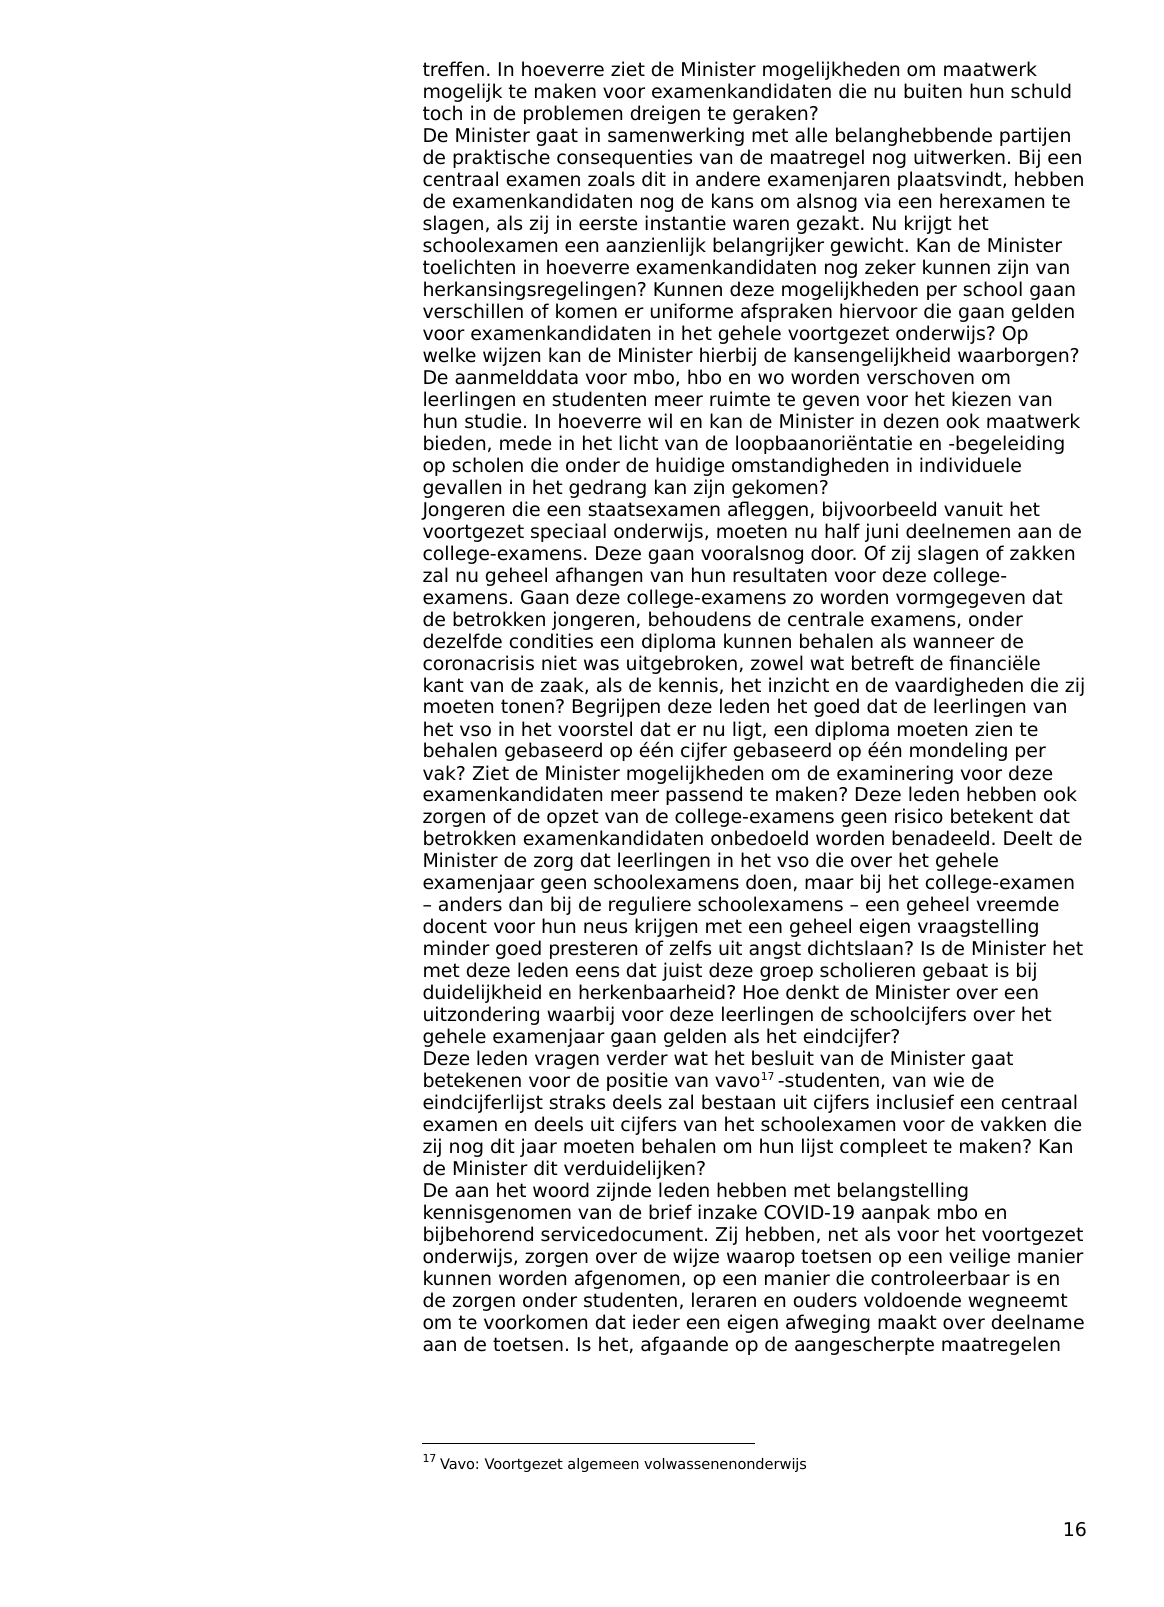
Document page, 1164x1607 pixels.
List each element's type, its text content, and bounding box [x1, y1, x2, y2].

text De Minister gaat in samenwerking met alle belanghebbende partijen de praktische consequenties van de maatregel nog uitwerken. Bij een centraal examen zoals dit in andere examenjaren plaatsvindt, hebben de examenkandidaten nog de kans om alsnog via een herexamen te slagen, als zij in eerste instantie waren gezakt. Nu krijgt het schoolexamen een aanzienlijk belangrijker gewicht. Kan de Minister toelichten in hoeverre examenkandidaten nog zeker kunnen zijn van herkansingsregelingen? Kunnen deze mogelijkheden per school gaan verschillen of komen er uniforme afspraken hiervoor die gaan gelden voor examenkandidaten in het gehele voortgezet onderwijs? Op welke wijzen kan de Minister hierbij de kansengelijkheid waarborgen? [422, 125, 1087, 367]
text Vavo: Voortgezet algemeen volwassenenonderwijs [422, 1452, 1087, 1474]
text Jongeren die een staatsexamen afleggen, bijvoorbeeld vanuit het voortgezet speciaal onderwijs, moeten nu half juni deelnemen aan de college-examens. Deze gaan vooralsnog door. Of zij slagen of zakken zal nu geheel afhangen van hun resultaten voor deze college-examens. Gaan deze college-examens zo worden vormgegeven dat de betrokken jongeren, behoudens de centrale examens, onder dezelfde condities een diploma kunnen behalen als wanneer de coronacrisis niet was uitgebroken, zowel wat betreft de financiële kant van de zaak, als de kennis, het inzicht en de vaardigheden die zij moeten tonen? Begrijpen deze leden het goed dat de leerlingen van het vso in het voorstel dat er nu ligt, een diploma moeten zien te behalen gebaseerd op één cijfer gebaseerd op één mondeling per vak? Ziet de Minister mogelijkheden om de examinering voor deze examenkandidaten meer passend te maken? Deze leden hebben ook zorgen of de opzet van de college-examens geen risico betekent dat betrokken examenkandidaten onbedoeld worden benadeeld. Deelt de Minister de zorg dat leerlingen in het vso die over het gehele examenjaar geen schoolexamens doen, maar bij het college-examen – anders dan bij de reguliere schoolexamens – een geheel vreemde docent voor hun neus krijgen met een geheel eigen vraagstelling minder goed presteren of zelfs uit angst dichtslaan? Is de Minister het met deze leden eens dat juist deze groep scholieren gebaat is bij duidelijkheid en herkenbaarheid? Hoe denkt de Minister over een uitzondering waarbij voor deze leerlingen de schoolcijfers over het gehele examenjaar gaan gelden als het eindcijfer? [422, 499, 1087, 1048]
text treffen. In hoeverre ziet de Minister mogelijkheden om maatwerk mogelijk te maken voor examenkandidaten die nu buiten hun schuld toch in de problemen dreigen te geraken? [422, 59, 1087, 125]
text De aan het woord zijnde leden hebben met belangstelling kennisgenomen van de brief inzake COVID-19 aanpak mbo en bijbehorend servicedocument. Zij hebben, net als voor het voortgezet onderwijs, zorgen over de wijze waarop toetsen op een veilige manier kunnen worden afgenomen, op een manier die controleerbaar is en de zorgen onder studenten, leraren en ouders voldoende wegneemt om te voorkomen dat ieder een eigen afweging maakt over deelname aan de toetsen. Is het, afgaande op de aangescherpte maatregelen [422, 1180, 1087, 1356]
text Deze leden vragen verder wat het besluit van de Minister gaat betekenen voor de positie van vavo-studenten, van wie de eindcijferlijst straks deels zal bestaan uit cijfers inclusief een centraal examen en deels uit cijfers van het schoolexamen voor de vakken die zij nog dit jaar moeten behalen om hun lijst compleet te maken? Kan de Minister dit verduidelijken? [422, 1048, 1087, 1180]
text De aanmelddata voor mbo, hbo en wo worden verschoven om leerlingen en studenten meer ruimte te geven voor het kiezen van hun studie. In hoeverre wil en kan de Minister in dezen ook maatwerk bieden, mede in het licht van de loopbaanoriëntatie en -begeleiding op scholen die onder de huidige omstandigheden in individuele gevallen in het gedrang kan zijn gekomen? [422, 367, 1087, 499]
